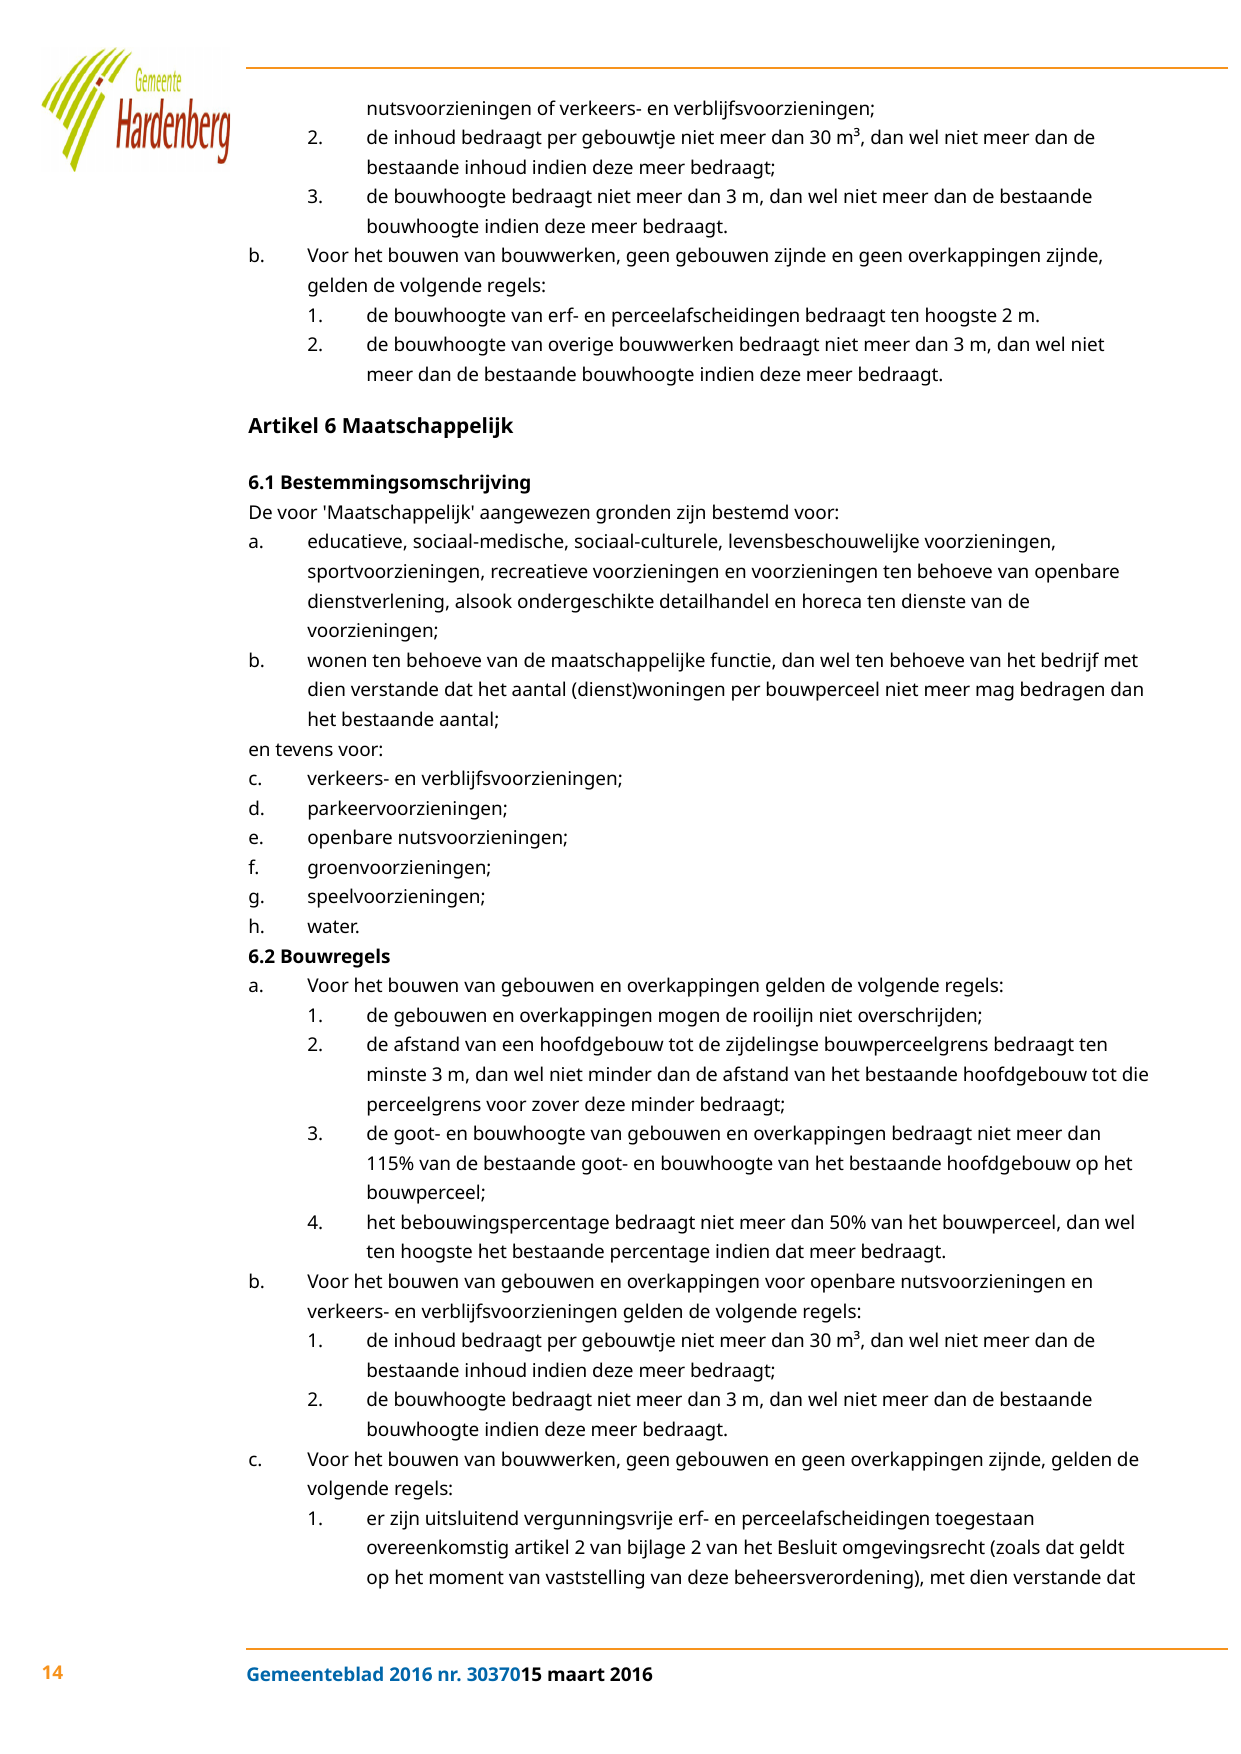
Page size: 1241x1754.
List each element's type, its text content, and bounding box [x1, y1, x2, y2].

list de inhoud bedraagt per gebouwtje niet meer dan 30 m³, dan wel niet meer dan de bestaande inhoud indien deze meer bedraagt; [307, 124, 1152, 180]
list parkeervoorzieningen; [248, 795, 1152, 821]
list wonen ten behoeve van de maatschappelijke functie, dan wel ten behoeve van het bedrijf met dien verstande dat het aantal (dienst)woningen per bouwperceel niet meer mag bedragen dan het bestaande aantal; [248, 647, 1152, 732]
text 6.1 Bestemmingsomschrijving [248, 469, 1152, 495]
list Voor het bouwen van gebouwen en overkappingen gelden de volgende regels: [248, 972, 1152, 998]
list openbare nutsvoorzieningen; [248, 824, 1152, 850]
text Artikel 6 Maatschappelijk [248, 411, 1152, 440]
list er zijn uitsluitend vergunningsvrije erf- en perceelafscheidingen toegestaan overeenkomstig artikel 2 van bijlage 2 van het Besluit omgevingsrecht (zoals dat geldt op het moment van vaststelling van deze beheersverordening), met dien verstande dat [307, 1505, 1152, 1590]
list speelvoorzieningen; [248, 884, 1152, 909]
list educatieve, sociaal-medische, sociaal-culturele, levensbeschouwelijke voorzieningen, sportvoorzieningen, recreatieve voorzieningen en voorzieningen ten behoeve van openbare dienstverlening, alsook ondergeschikte detailhandel en horeca ten dienste van de voorzieningen; [248, 529, 1152, 643]
list het bebouwingspercentage bedraagt niet meer dan 50% van het bouwperceel, dan wel ten hoogste het bestaande percentage indien dat meer bedraagt. [307, 1209, 1152, 1264]
picture [41, 47, 231, 172]
list de bouwhoogte bedraagt niet meer dan 3 m, dan wel niet meer dan de bestaande bouwhoogte indien deze meer bedraagt. [307, 1387, 1152, 1442]
text en tevens voor: [248, 736, 1152, 761]
list de gebouwen en overkappingen mogen de rooilijn niet overschrijden; [307, 1002, 1152, 1028]
text 6.2 Bouwregels [248, 943, 1152, 968]
list de bouwhoogte van overige bouwwerken bedraagt niet meer dan 3 m, dan wel niet meer dan de bestaande bouwhoogte indien deze meer bedraagt. [307, 331, 1152, 387]
list Voor het bouwen van bouwwerken, geen gebouwen en geen overkappingen zijnde, gelden de volgende regels: [248, 1446, 1152, 1501]
list Voor het bouwen van bouwwerken, geen gebouwen zijnde en geen overkappingen zijnde, gelden de volgende regels: [248, 243, 1152, 298]
list water. [248, 913, 1152, 939]
list de goot- en bouwhoogte van gebouwen en overkappingen bedraagt niet meer dan 115% van de bestaande goot- en bouwhoogte van het bestaande hoofdgebouw op het bouwperceel; [307, 1120, 1152, 1205]
list groenvoorzieningen; [248, 854, 1152, 880]
text De voor 'Maatschappelijk' aangewezen gronden zijn bestemd voor: [248, 499, 1152, 525]
list Voor het bouwen van gebouwen en overkappingen voor openbare nutsvoorzieningen en verkeers- en verblijfsvoorzieningen gelden de volgende regels: [248, 1268, 1152, 1323]
list de afstand van een hoofdgebouw tot de zijdelingse bouwperceelgrens bedraagt ten minste 3 m, dan wel niet minder dan de afstand van het bestaande hoofdgebouw tot die perceelgrens voor zover deze minder bedraagt; [307, 1032, 1152, 1116]
list de inhoud bedraagt per gebouwtje niet meer dan 30 m³, dan wel niet meer dan de bestaande inhoud indien deze meer bedraagt; [307, 1327, 1152, 1383]
list verkeers- en verblijfsvoorzieningen; [248, 765, 1152, 791]
list nutsvoorzieningen of verkeers- en verblijfsvoorzieningen; [307, 95, 1152, 121]
list de bouwhoogte bedraagt niet meer dan 3 m, dan wel niet meer dan de bestaande bouwhoogte indien deze meer bedraagt. [307, 183, 1152, 239]
list de bouwhoogte van erf- en perceelafscheidingen bedraagt ten hoogste 2 m. [307, 302, 1152, 328]
